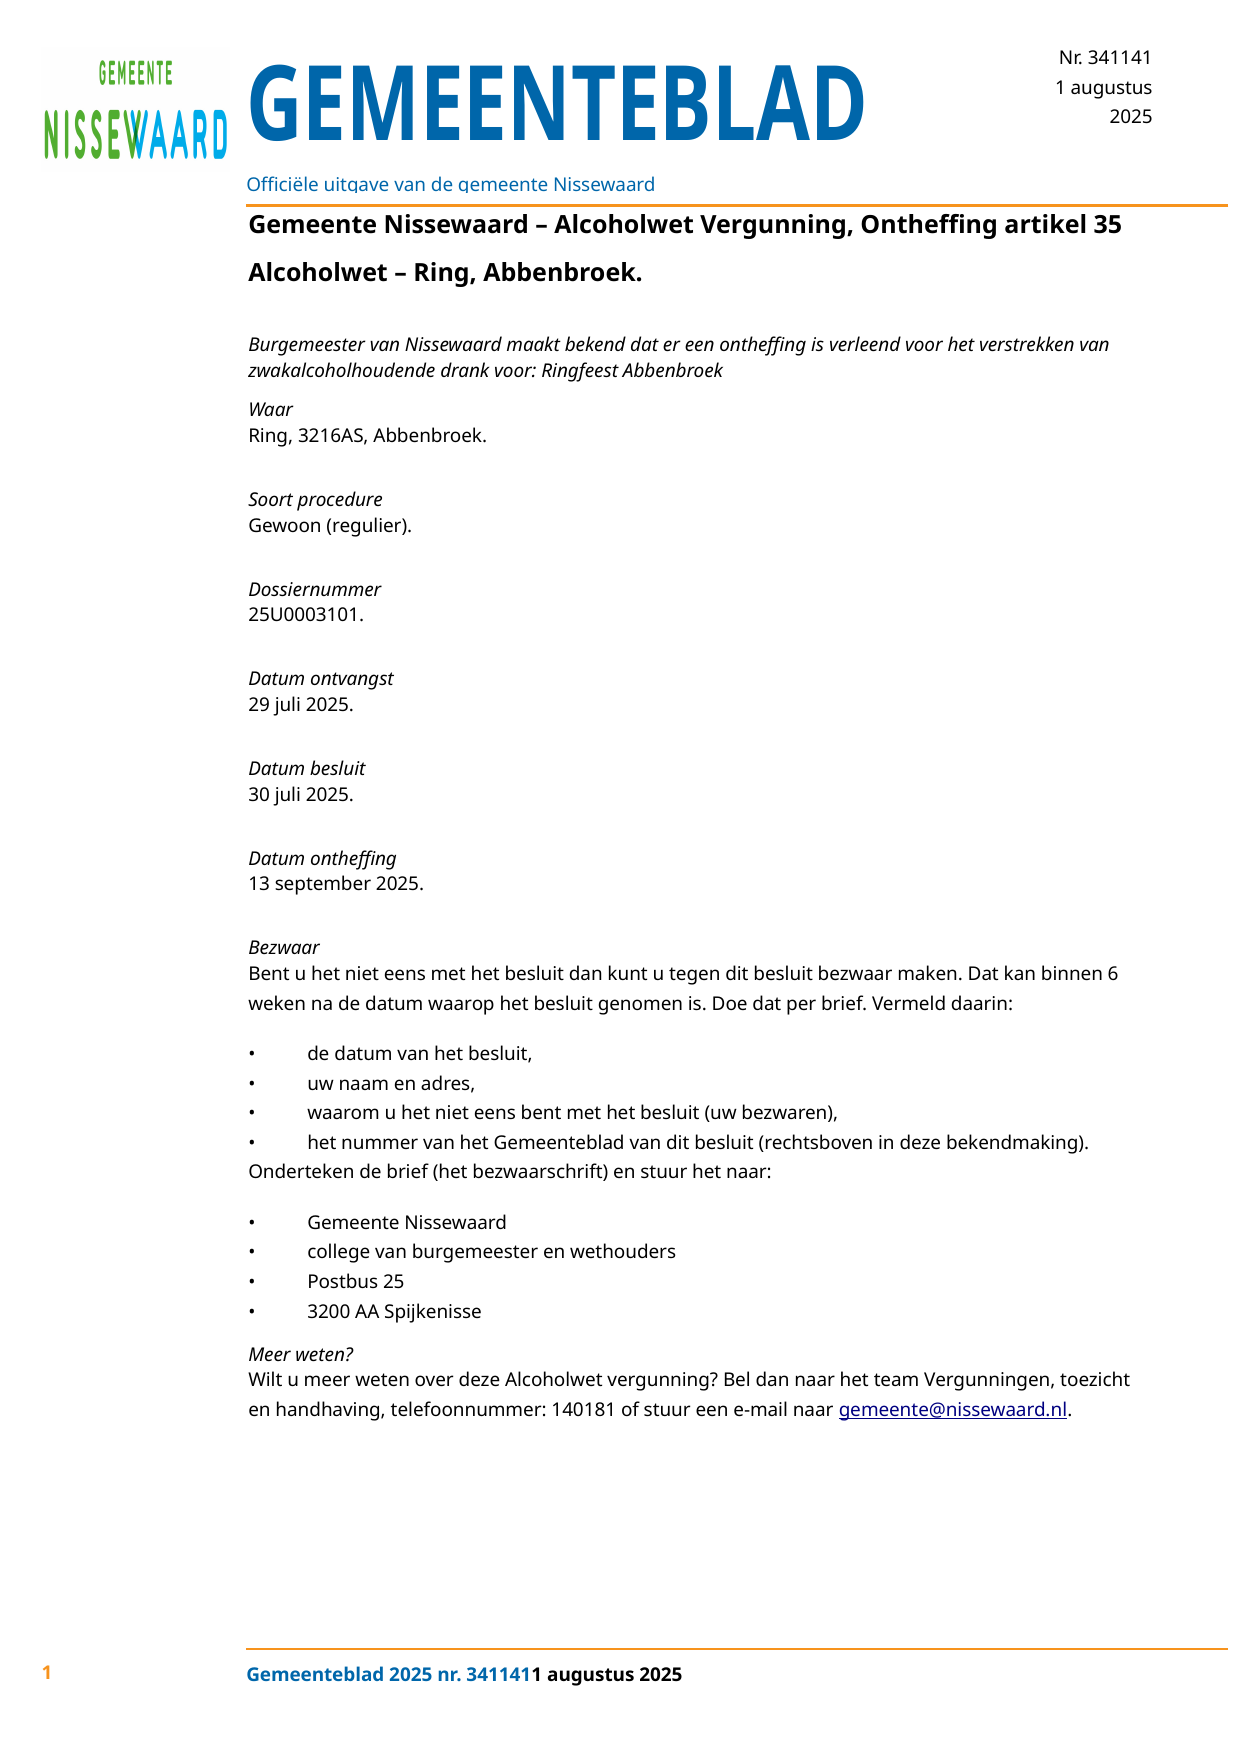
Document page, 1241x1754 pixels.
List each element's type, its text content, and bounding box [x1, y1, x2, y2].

text Wilt u meer weten over deze Alcoholwet vergunning? Bel dan naar het team Vergunningen, toezicht en handhaving, telefoonnummer: 140181 of stuur een e-mail naar gemeente@nissewaard.nl. [248, 1367, 1152, 1422]
text Datum besluit [248, 755, 1152, 781]
text 13 september 2025. [248, 871, 1152, 896]
text Ring, 3216AS, Abbenbroek. [248, 422, 1152, 448]
text Soort procedure [248, 486, 1152, 512]
text Datum ontvangst [248, 666, 1152, 691]
list Postbus 25 [248, 1268, 1152, 1294]
text Bezwaar [248, 934, 1152, 960]
text 25U0003101. [248, 602, 1152, 627]
text Dossiernummer [248, 576, 1152, 602]
list het nummer van het Gemeenteblad van dit besluit (rechtsboven in deze bekendmaking). [248, 1129, 1152, 1155]
text Gemeente Nissewaard – Alcoholwet Vergunning, Ontheffing artikel 35 Alcoholwet – Ring, Abbenbroek. [248, 207, 1152, 288]
list 3200 AA Spijkenisse [248, 1298, 1152, 1323]
text Bent u het niet eens met het besluit dan kunt u tegen dit besluit bezwaar maken. Dat kan binnen 6 weken na de datum waarop het besluit genomen is. Doe dat per brief. Vermeld daarin: [248, 960, 1152, 1016]
picture [41, 47, 231, 172]
text Datum ontheffing [248, 845, 1152, 871]
list college van burgemeester en wethouders [248, 1239, 1152, 1264]
list Gemeente Nissewaard [248, 1209, 1152, 1235]
list uw naam en adres, [248, 1070, 1152, 1096]
text Gewoon (regulier). [248, 512, 1152, 538]
text Burgemeester van Nissewaard maakt bekend dat er een ontheffing is verleend voor het verstrekken van zwakalcoholhoudende drank voor: Ringfeest Abbenbroek [248, 331, 1152, 383]
text 29 juli 2025. [248, 691, 1152, 717]
list waarom u het niet eens bent met het besluit (uw bezwaren), [248, 1099, 1152, 1125]
list de datum van het besluit, [248, 1040, 1152, 1066]
text Waar [248, 396, 1152, 422]
text Meer weten? [248, 1341, 1152, 1367]
text 30 juli 2025. [248, 781, 1152, 807]
text Onderteken de brief (het bezwaarschrift) en stuur het naar: [248, 1159, 1152, 1184]
